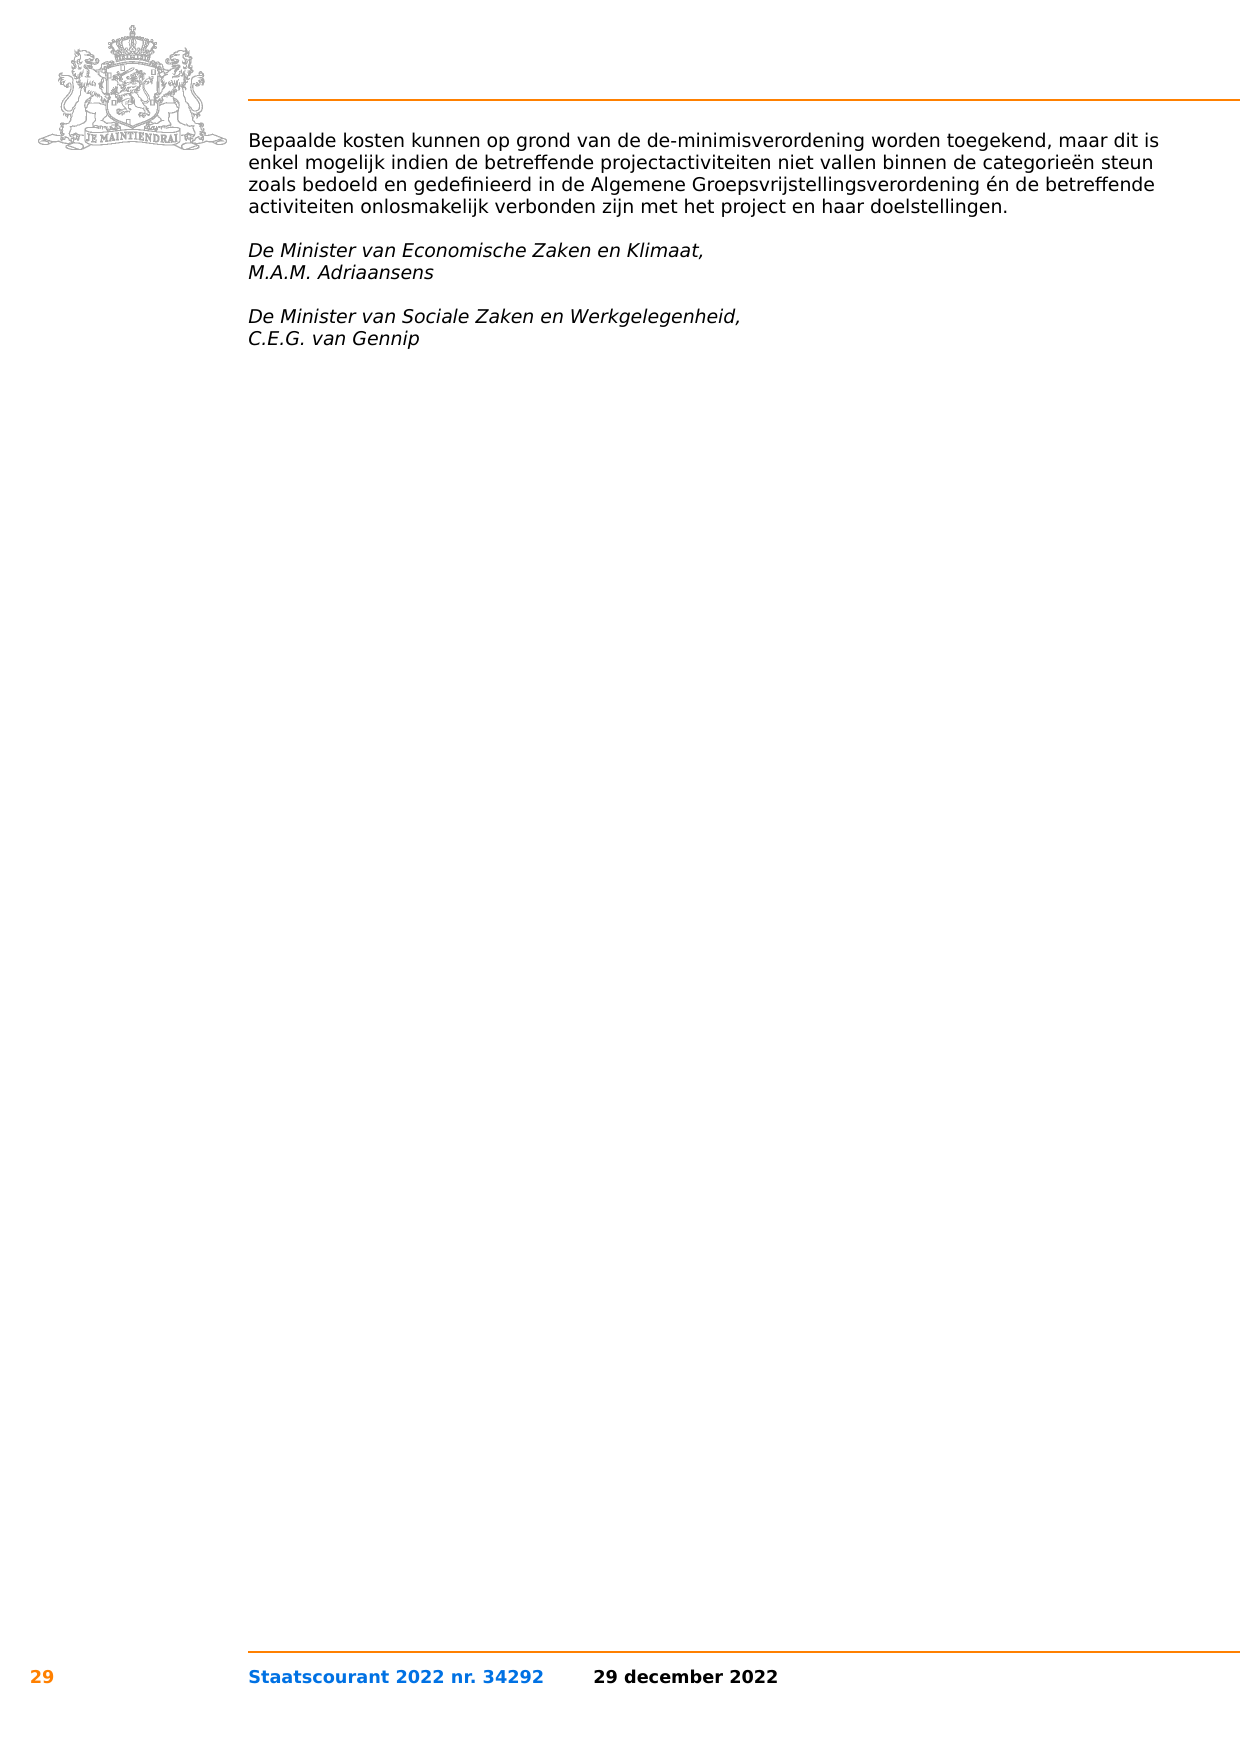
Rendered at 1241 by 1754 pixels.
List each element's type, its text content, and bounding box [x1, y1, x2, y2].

picture [38, 25, 227, 150]
text De Minister van Economische Zaken en Klimaat, M.A.M. Adriaansens [248, 240, 1163, 284]
text De Minister van Sociale Zaken en Werkgelegenheid, C.E.G. van Gennip [248, 306, 1163, 349]
text Bepaalde kosten kunnen op grond van de de-minimisverordening worden toegekend, maar dit is enkel mogelijk indien de betreffende projectactiviteiten niet vallen binnen de categorieën steun zoals bedoeld en gedefinieerd in de Algemene Groepsvrijstellingsverordening én de betreffende activiteiten onlosmakelijk verbonden zijn met het project en haar doelstellingen. [248, 130, 1163, 218]
